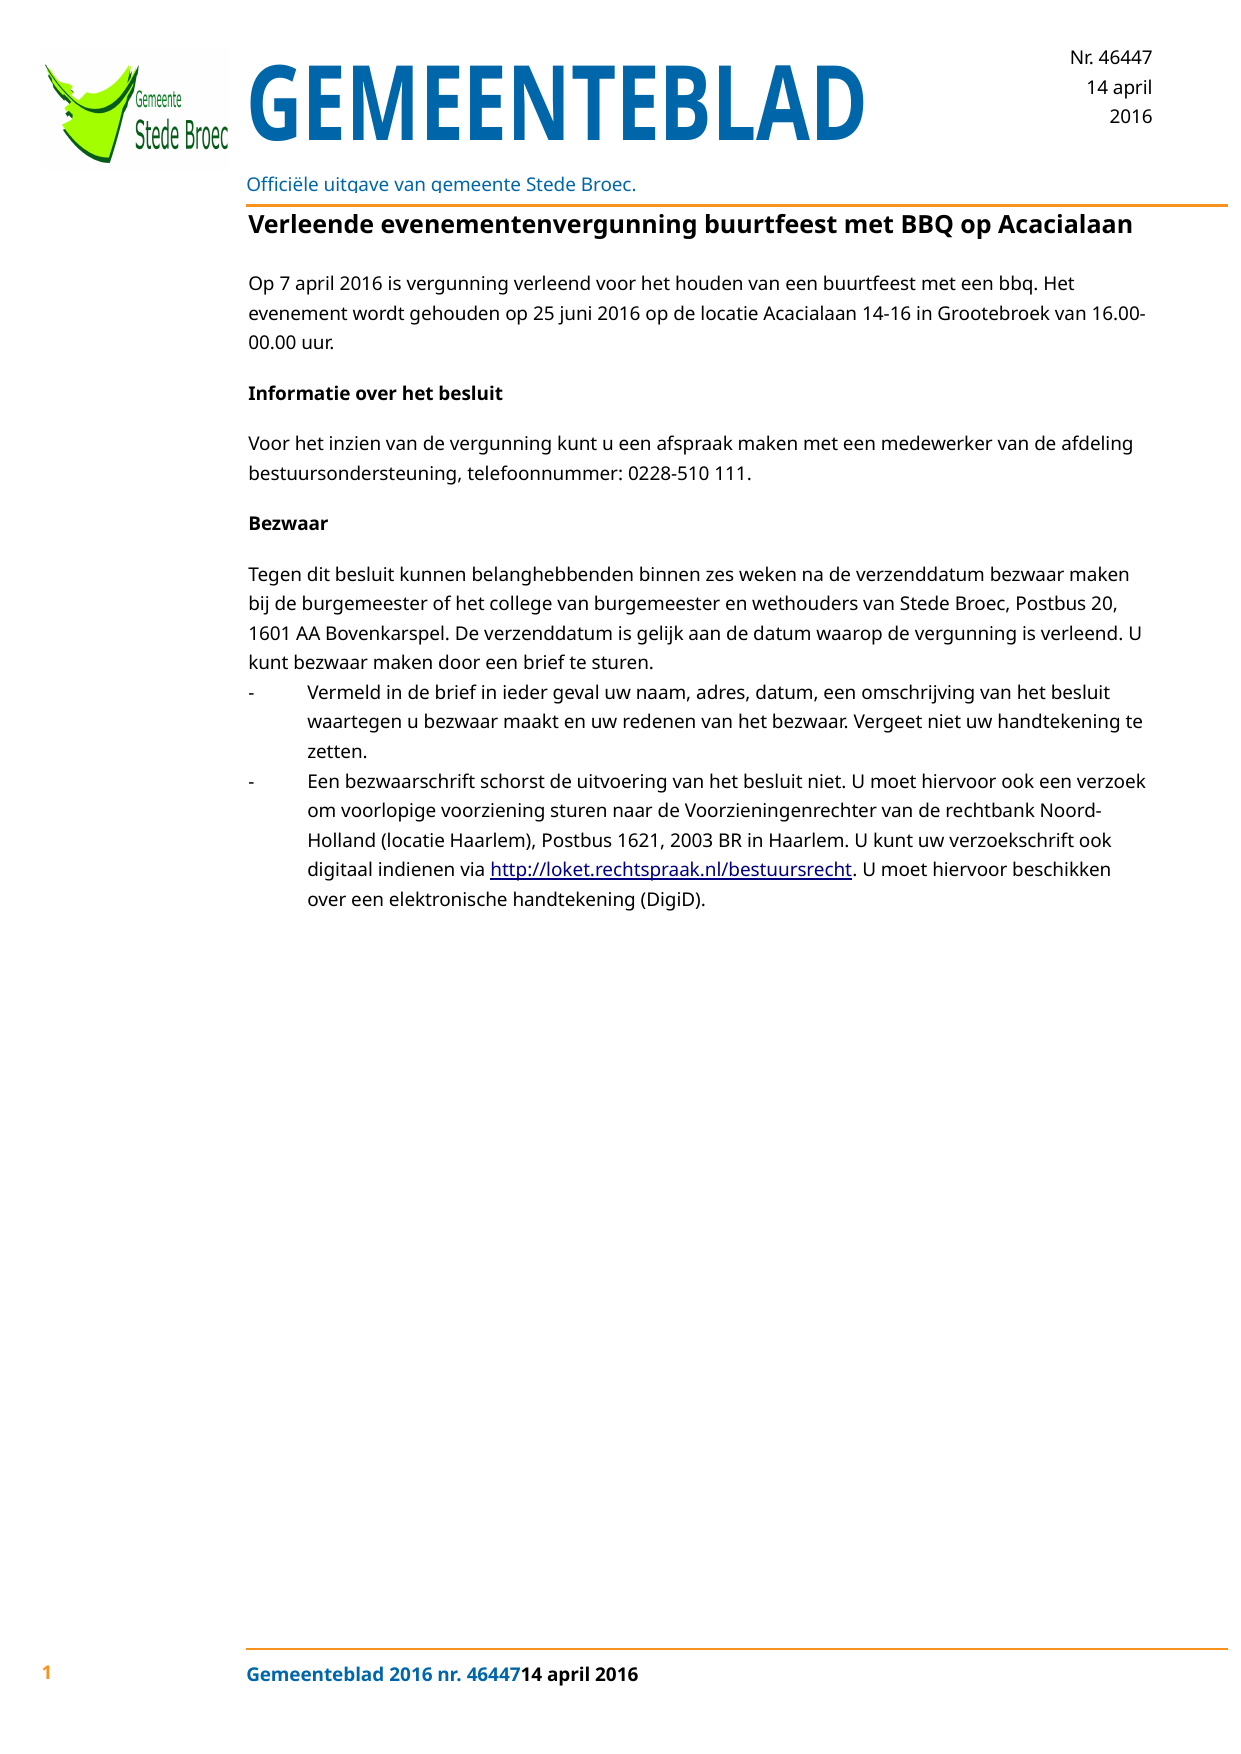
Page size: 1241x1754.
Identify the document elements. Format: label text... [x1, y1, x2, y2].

text Bezwaar [248, 510, 1152, 536]
text Voor het inzien van de vergunning kunt u een afspraak maken met een medewerker van de afdeling bestuursondersteuning, telefoonnummer: 0228-510 111. [248, 430, 1152, 486]
picture [41, 47, 231, 172]
list Een bezwaarschrift schorst de uitvoering van het besluit niet. U moet hiervoor ook een verzoek om voorlopige voorziening sturen naar de Voorzieningenrechter van de rechtbank Noord-Holland (locatie Haarlem), Postbus 1621, 2003 BR in Haarlem. U kunt uw verzoekschrift ook digitaal indienen via http://loket.rechtspraak.nl/bestuursrecht. U moet hiervoor beschikken over een elektronische handtekening (DigiD). [248, 768, 1152, 912]
text Informatie over het besluit [248, 380, 1152, 406]
list Vermeld in de brief in ieder geval uw naam, adres, datum, een omschrijving van het besluit waartegen u bezwaar maakt en uw redenen van het bezwaar. Vergeet niet uw handtekening te zetten. [248, 679, 1152, 764]
text Verleende evenementenvergunning buurtfeest met BBQ op Acacialaan [248, 207, 1152, 241]
text Op 7 april 2016 is vergunning verleend voor het houden van een buurtfeest met een bbq. Het evenement wordt gehouden op 25 juni 2016 op de locatie Acacialaan 14-16 in Grootebroek van 16.00-00.00 uur. [248, 270, 1152, 355]
text Tegen dit besluit kunnen belanghebbenden binnen zes weken na de verzenddatum bezwaar maken bij de burgemeester of het college van burgemeester en wethouders van Stede Broec, Postbus 20, 1601 AA Bovenkarspel. De verzenddatum is gelijk aan de datum waarop de vergunning is verleend. U kunt bezwaar maken door een brief te sturen. [248, 561, 1152, 675]
